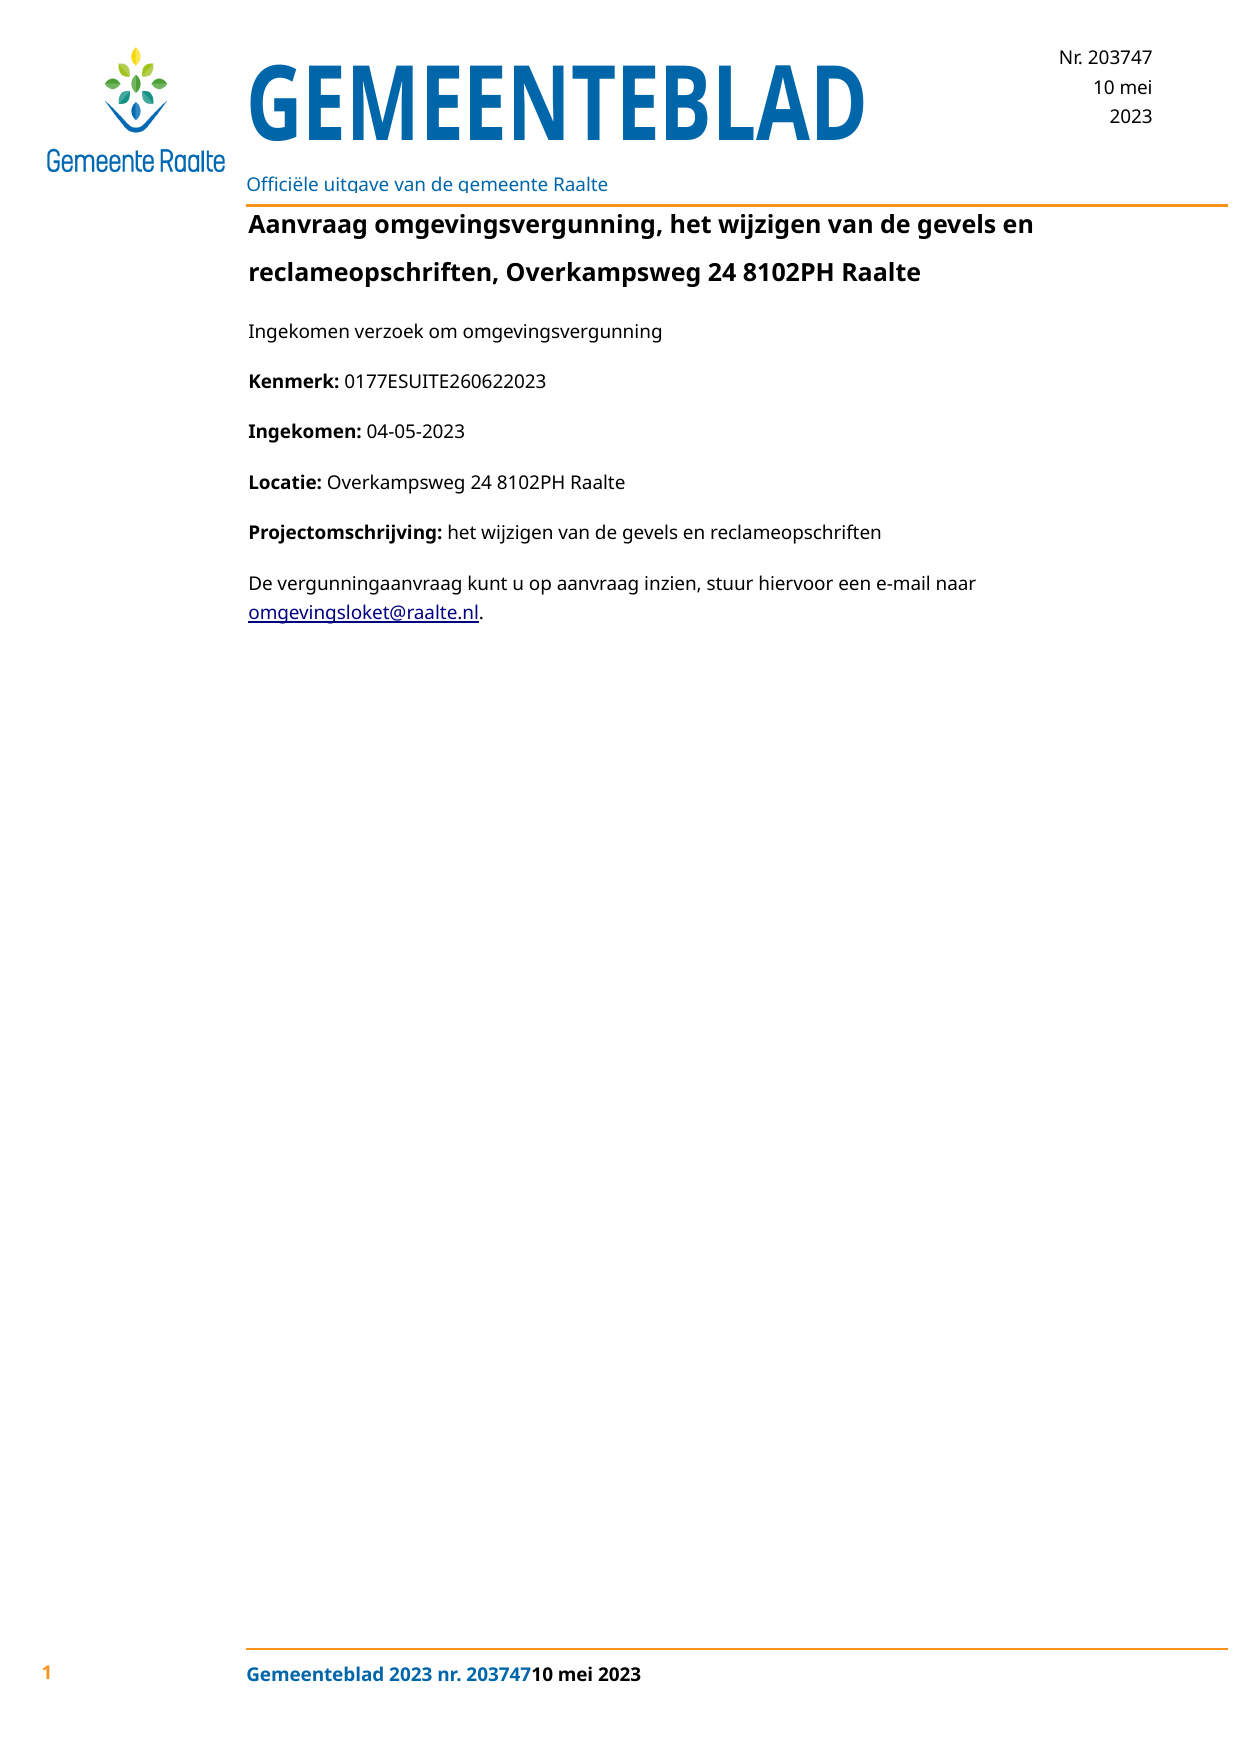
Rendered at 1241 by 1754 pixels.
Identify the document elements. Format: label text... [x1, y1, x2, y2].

text Ingekomen: 04-05-2023 [248, 419, 1152, 444]
text Locatie: Overkampsweg 24 8102PH Raalte [248, 469, 1152, 495]
text De vergunningaanvraag kunt u op aanvraag inzien, stuur hiervoor een e-mail naar omgevingsloket@raalte.nl. [248, 570, 1152, 625]
text Projectomschrijving: het wijzigen van de gevels en reclameopschriften [248, 519, 1152, 545]
text Ingekomen verzoek om omgevingsvergunning [248, 318, 1152, 344]
text Kenmerk: 0177ESUITE260622023 [248, 368, 1152, 394]
picture [41, 47, 231, 172]
text Aanvraag omgevingsvergunning, het wijzigen van de gevels en reclameopschriften, Overkampsweg 24 8102PH Raalte [248, 207, 1152, 288]
